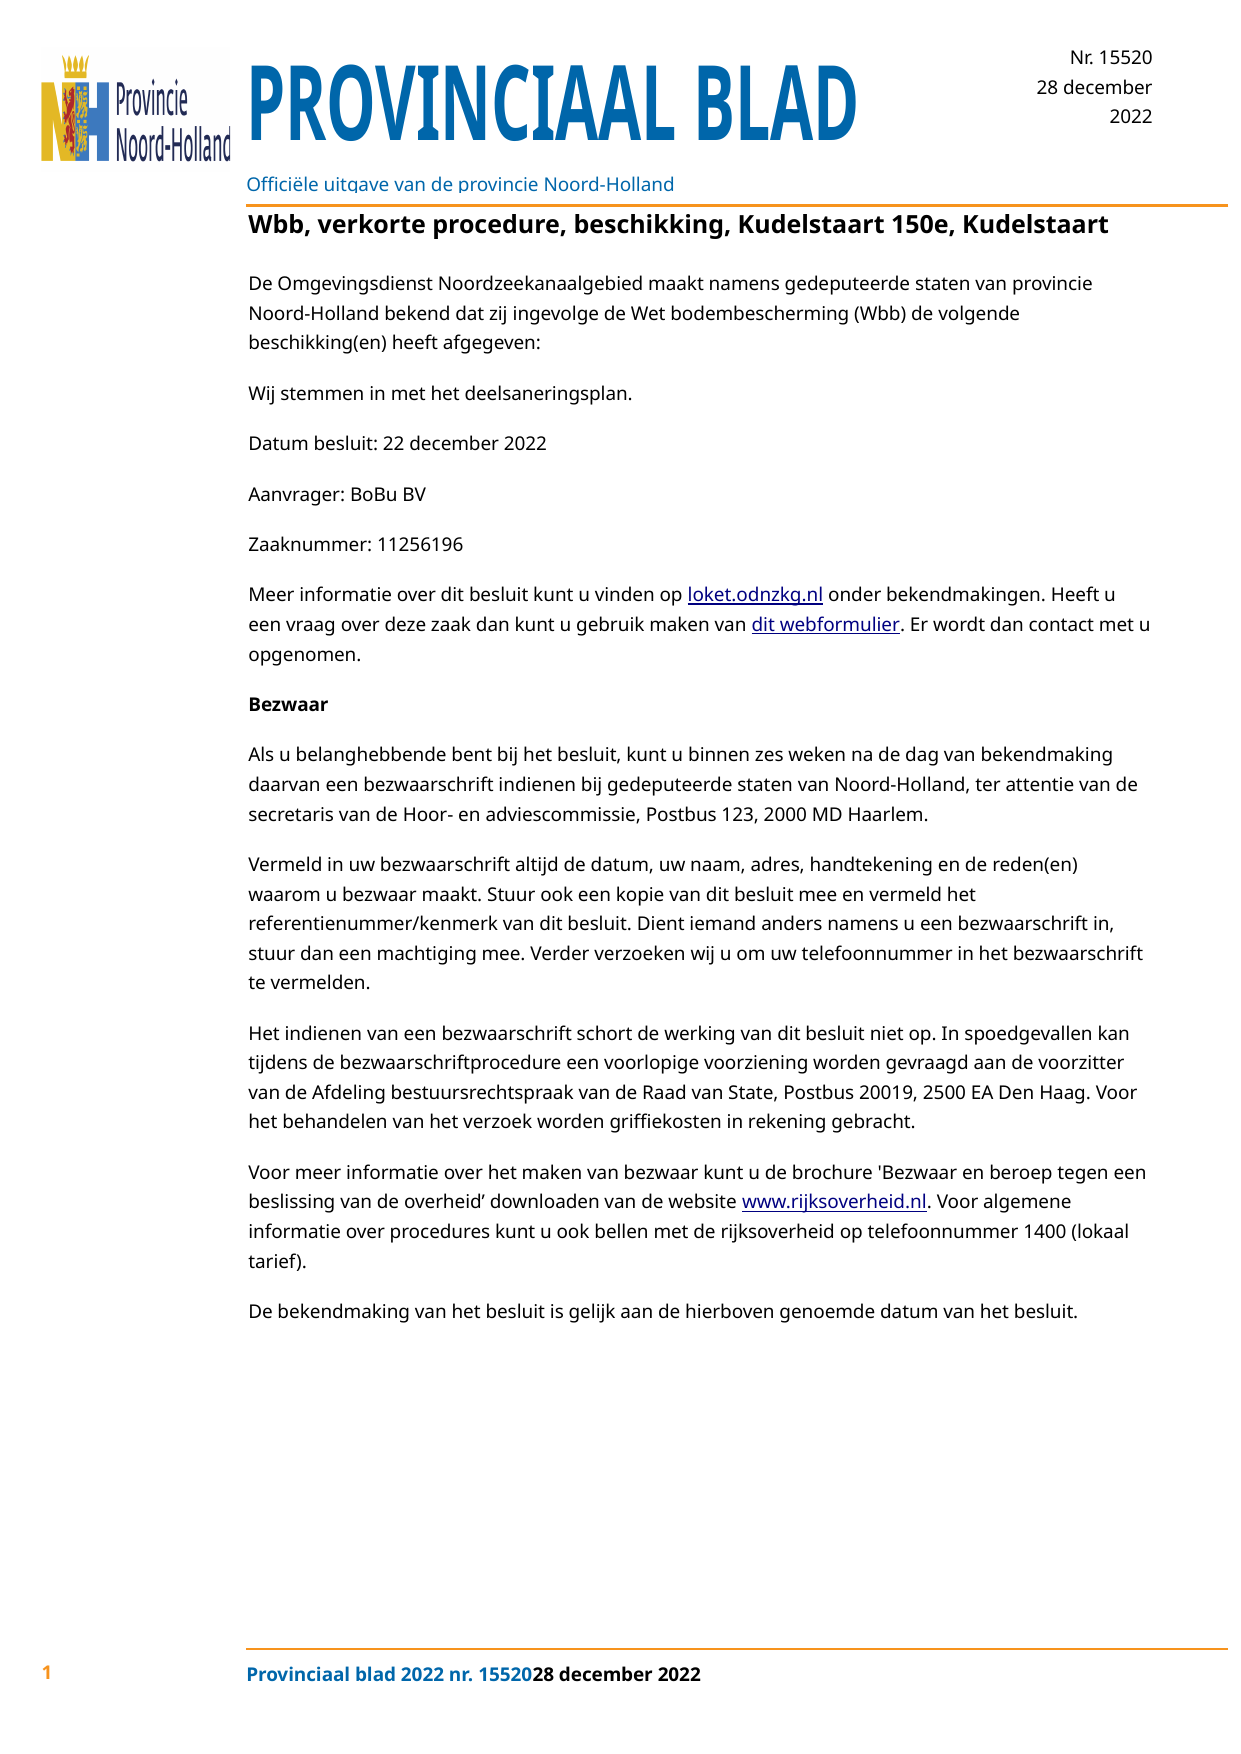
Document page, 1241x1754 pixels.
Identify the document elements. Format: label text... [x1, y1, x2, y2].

text De bekendmaking van het besluit is gelijk aan de hierboven genoemde datum van het besluit. [248, 1298, 1152, 1324]
text Zaaknummer: 11256196 [248, 531, 1152, 557]
text Het indienen van een bezwaarschrift schort de werking van dit besluit niet op. In spoedgevallen kan tijdens de bezwaarschriftprocedure een voorlopige voorziening worden gevraagd aan de voorzitter van de Afdeling bestuursrechtspraak van de Raad van State, Postbus 20019, 2500 EA Den Haag. Voor het behandelen van het verzoek worden griffiekosten in rekening gebracht. [248, 1020, 1152, 1134]
text Aanvrager: BoBu BV [248, 481, 1152, 506]
picture [41, 47, 231, 172]
text Wbb, verkorte procedure, beschikking, Kudelstaart 150e, Kudelstaart [248, 207, 1152, 241]
text De Omgevingsdienst Noordzeekanaalgebied maakt namens gedeputeerde staten van provincie Noord-Holland bekend dat zij ingevolge de Wet bodembescherming (Wbb) de volgende beschikking(en) heeft afgegeven: [248, 270, 1152, 355]
text Voor meer informatie over het maken van bezwaar kunt u de brochure 'Bezwaar en beroep tegen een beslissing van de overheid’ downloaden van de website www.rijksoverheid.nl. Voor algemene informatie over procedures kunt u ook bellen met de rijksoverheid op telefoonnummer 1400 (lokaal tarief). [248, 1159, 1152, 1273]
text Wij stemmen in met het deelsaneringsplan. [248, 380, 1152, 406]
text Bezwaar [248, 691, 1152, 717]
text Als u belanghebbende bent bij het besluit, kunt u binnen zes weken na de dag van bekendmaking daarvan een bezwaarschrift indienen bij gedeputeerde staten van Noord-Holland, ter attentie van de secretaris van de Hoor- en adviescommissie, Postbus 123, 2000 MD Haarlem. [248, 742, 1152, 826]
text Datum besluit: 22 december 2022 [248, 430, 1152, 456]
text Vermeld in uw bezwaarschrift altijd de datum, uw naam, adres, handtekening en de reden(en) waarom u bezwaar maakt. Stuur ook een kopie van dit besluit mee en vermeld het referentienummer/kenmerk van dit besluit. Dient iemand anders namens u een bezwaarschrift in, stuur dan een machtiging mee. Verder verzoeken wij u om uw telefoonnummer in het bezwaarschrift te vermelden. [248, 851, 1152, 995]
text Meer informatie over dit besluit kunt u vinden op loket.odnzkg.nl onder bekendmakingen. Heeft u een vraag over deze zaak dan kunt u gebruik maken van dit webformulier. Er wordt dan contact met u opgenomen. [248, 582, 1152, 666]
